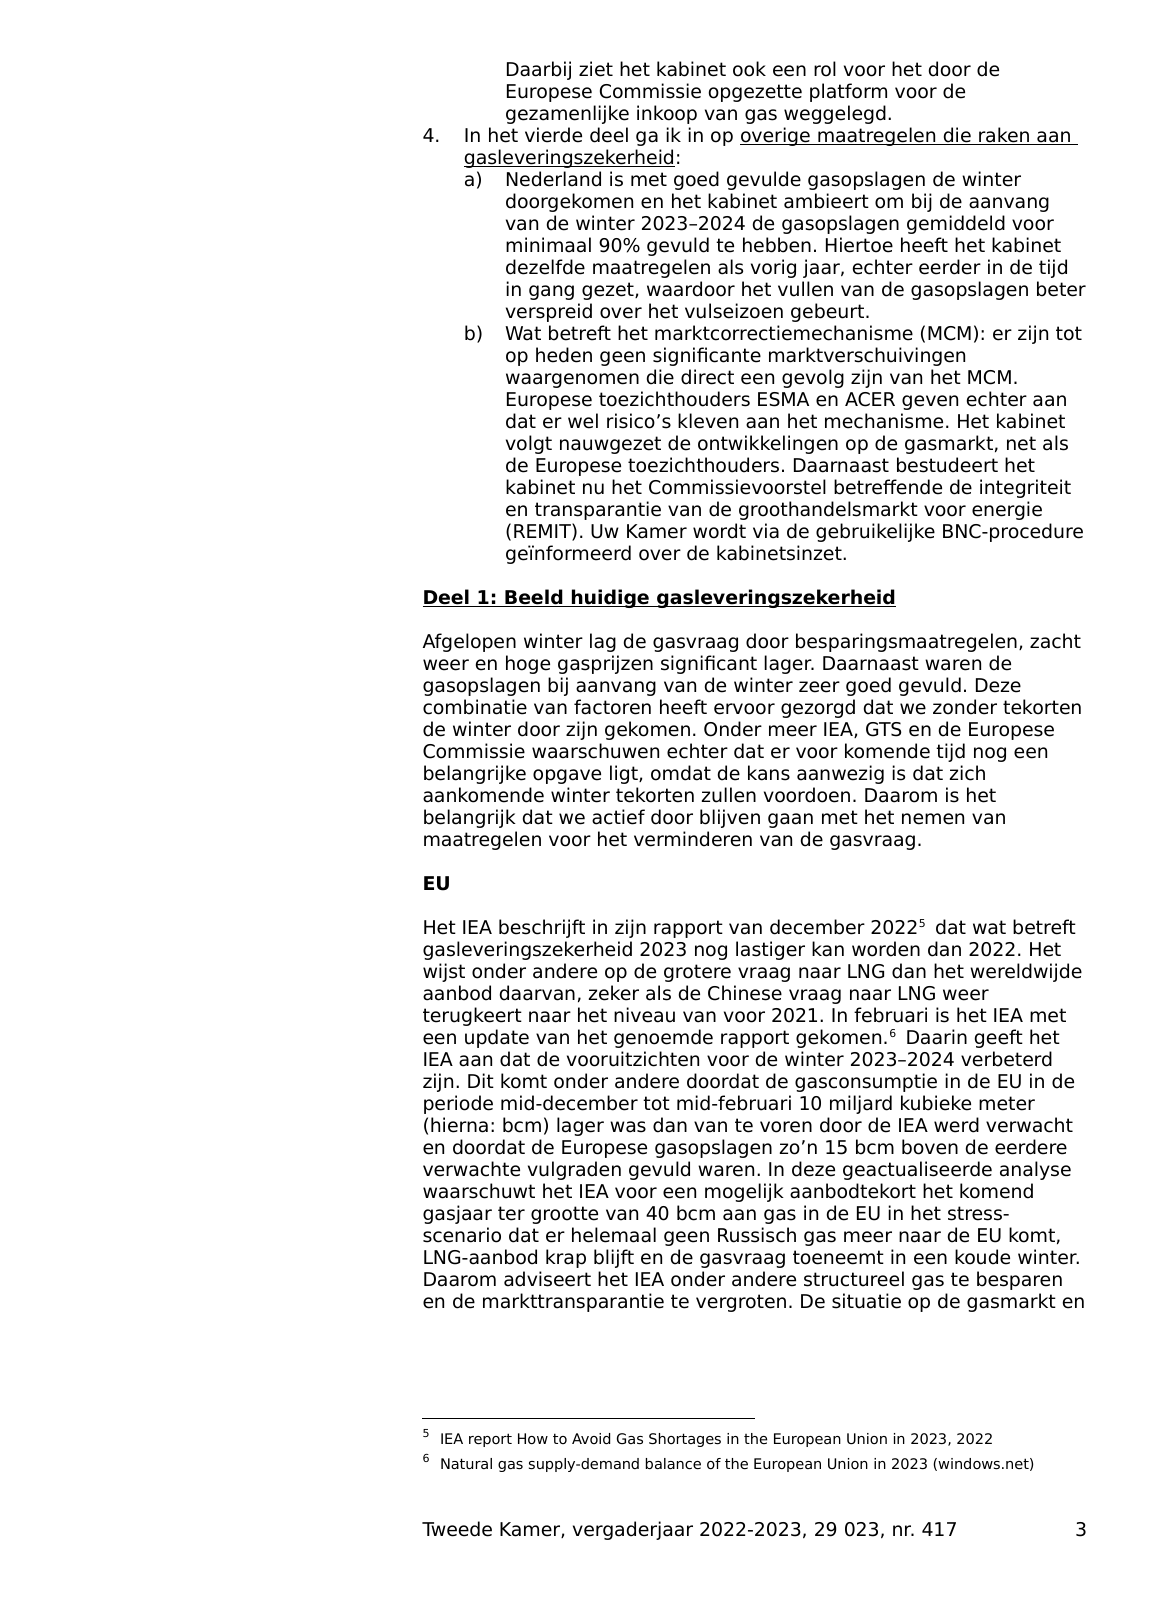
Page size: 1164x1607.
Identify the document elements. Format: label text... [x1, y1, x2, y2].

text a) Nederland is met goed gevulde gasopslagen de winter doorgekomen en het kabinet ambieert om bij de aanvang van de winter 2023–2024 de gasopslagen gemiddeld voor minimaal 90% gevuld te hebben. Hiertoe heeft het kabinet dezelfde maatregelen als vorig jaar, echter eerder in de tijd in gang gezet, waardoor het vullen van de gasopslagen beter verspreid over het vulseizoen gebeurt. [464, 169, 1087, 323]
text Natural gas supply-demand balance of the European Union in 2023 (windows.net) [422, 1452, 1087, 1474]
text Daarbij ziet het kabinet ook een rol voor het door de Europese Commissie opgezette platform voor de gezamenlijke inkoop van gas weggelegd. [464, 59, 1087, 125]
subtitle EU [422, 873, 1087, 895]
text IEA report How to Avoid Gas Shortages in the European Union in 2023, 2022 [422, 1427, 1087, 1449]
text b) Wat betreft het marktcorrectiemechanisme (MCM): er zijn tot op heden geen significante marktverschuivingen waargenomen die direct een gevolg zijn van het MCM. Europese toezichthouders ESMA en ACER geven echter aan dat er wel risico’s kleven aan het mechanisme. Het kabinet volgt nauwgezet de ontwikkelingen op de gasmarkt, net als de Europese toezichthouders. Daarnaast bestudeert het kabinet nu het Commissievoorstel betreffende de integriteit en transparantie van de groothandelsmarkt voor energie (REMIT). Uw Kamer wordt via de gebruikelijke BNC-procedure geïnformeerd over de kabinetsinzet. [464, 323, 1087, 564]
text Afgelopen winter lag de gasvraag door besparingsmaatregelen, zacht weer en hoge gasprijzen significant lager. Daarnaast waren de gasopslagen bij aanvang van de winter zeer goed gevuld. Deze combinatie van factoren heeft ervoor gezorgd dat we zonder tekorten de winter door zijn gekomen. Onder meer IEA, GTS en de Europese Commissie waarschuwen echter dat er voor komende tijd nog een belangrijke opgave ligt, omdat de kans aanwezig is dat zich aankomende winter tekorten zullen voordoen. Daarom is het belangrijk dat we actief door blijven gaan met het nemen van maatregelen voor het verminderen van de gasvraag. [422, 631, 1087, 851]
subtitle Deel 1: Beeld huidige gasleveringszekerheid [422, 587, 1087, 609]
text Het IEA beschrijft in zijn rapport van december 2022 dat wat betreft gasleveringszekerheid 2023 nog lastiger kan worden dan 2022. Het wijst onder andere op de grotere vraag naar LNG dan het wereldwijde aanbod daarvan, zeker als de Chinese vraag naar LNG weer terugkeert naar het niveau van voor 2021. In februari is het IEA met een update van het genoemde rapport gekomen. Daarin geeft het IEA aan dat de vooruitzichten voor de winter 2023–2024 verbeterd zijn. Dit komt onder andere doordat de gasconsumptie in de EU in de periode mid-december tot mid-februari 10 miljard kubieke meter (hierna: bcm) lager was dan van te voren door de IEA werd verwacht en doordat de Europese gasopslagen zo’n 15 bcm boven de eerdere verwachte vulgraden gevuld waren. In deze geactualiseerde analyse waarschuwt het IEA voor een mogelijk aanbodtekort het komend gasjaar ter grootte van 40 bcm aan gas in de EU in het stress-scenario dat er helemaal geen Russisch gas meer naar de EU komt, LNG-aanbod krap blijft en de gasvraag toeneemt in een koude winter. Daarom adviseert het IEA onder andere structureel gas te besparen en de markttransparantie te vergroten. De situatie op de gasmarkt en [422, 917, 1087, 1313]
text 4. In het vierde deel ga ik in op overige maatregelen die raken aan gasleveringszekerheid: [422, 125, 1087, 169]
